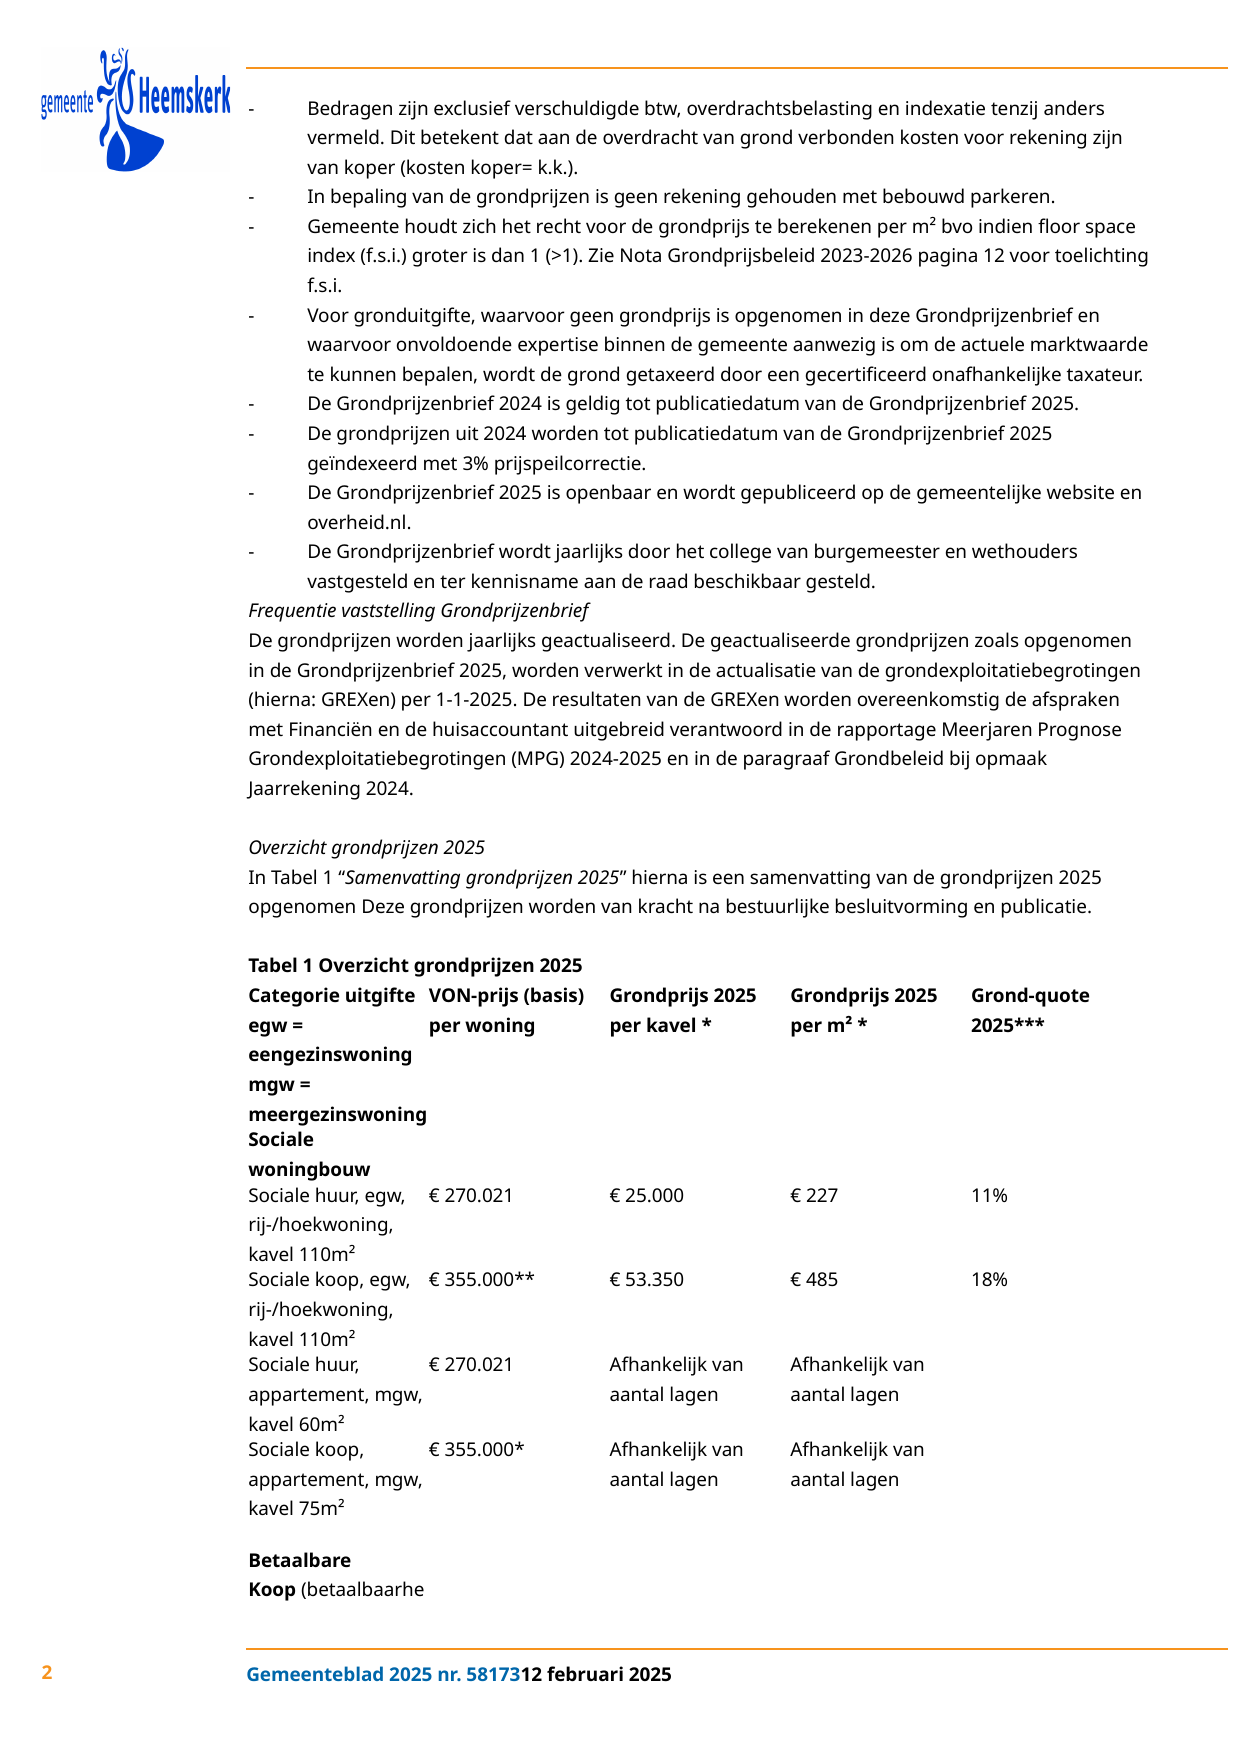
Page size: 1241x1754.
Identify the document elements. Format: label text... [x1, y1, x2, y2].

table_cell Sociale koop, egw, rij-/hoekwoning, kavel 110m² [248, 1267, 429, 1352]
table_cell Sociale koop, appartement, mgw, kavel 75m² [248, 1436, 429, 1521]
table_cell Afhankelijk van aantal lagen [790, 1352, 971, 1436]
list De Grondprijzenbrief 2025 is openbaar en wordt gepubliceerd op de gemeentelijke website en overheid.nl. [248, 479, 1152, 535]
table_cell [248, 1521, 429, 1547]
table_cell [971, 1126, 1152, 1182]
table_cell € 53.350 [609, 1267, 790, 1352]
table_cell [609, 1126, 790, 1182]
table_cell [971, 1352, 1152, 1436]
table_cell Afhankelijk van aantal lagen [609, 1352, 790, 1436]
table_header VON-prijs (basis) per woning [429, 983, 609, 1126]
table_cell € 355.000* [429, 1436, 609, 1521]
table_cell € 485 [790, 1267, 971, 1352]
table_cell [609, 1521, 790, 1547]
table_cell Afhankelijk van aantal lagen [609, 1436, 790, 1521]
list De Grondprijzenbrief 2024 is geldig tot publicatiedatum van de Grondprijzenbrief 2025. [248, 391, 1152, 416]
list Voor gronduitgifte, waarvoor geen grondprijs is opgenomen in deze Grondprijzenbrief en waarvoor onvoldoende expertise binnen de gemeente aanwezig is om de actuele marktwaarde te kunnen bepalen, wordt de grond getaxeerd door een gecertificeerd onafhankelijke taxateur. [248, 302, 1152, 387]
table_cell [790, 1521, 971, 1547]
table_cell € 227 [790, 1182, 971, 1267]
table_cell € 270.021 [429, 1352, 609, 1436]
list De grondprijzen uit 2024 worden tot publicatiedatum van de Grondprijzenbrief 2025 geïndexeerd met 3% prijspeilcorrectie. [248, 420, 1152, 476]
table_cell Sociale huur, appartement, mgw, kavel 60m² [248, 1352, 429, 1436]
picture [41, 47, 231, 172]
table_header Grondprijs 2025 per kavel * [609, 983, 790, 1126]
table_cell [609, 1547, 790, 1602]
table_cell € 270.021 [429, 1182, 609, 1267]
text Frequentie vaststelling Grondprijzenbrief [248, 598, 1152, 623]
text Tabel 1 Overzicht grondprijzen 2025 [248, 953, 1152, 978]
text De grondprijzen worden jaarlijks geactualiseerd. De geactualiseerde grondprijzen zoals opgenomen in de Grondprijzenbrief 2025, worden verwerkt in de actualisatie van de grondexploitatiebegrotingen (hierna: GREXen) per 1-1-2025. De resultaten van de GREXen worden overeenkomstig de afspraken met Financiën en de huisaccountant uitgebreid verantwoord in de rapportage Meerjaren Prognose Grondexploitatiebegrotingen (MPG) 2024-2025 en in de paragraaf Grondbeleid bij opmaak Jaarrekening 2024. [248, 627, 1152, 801]
table_cell [429, 1126, 609, 1182]
table_header Categorie uitgifte egw = eengezinswoning mgw = meergezinswoning [248, 983, 429, 1126]
table_cell [971, 1521, 1152, 1547]
table_cell Afhankelijk van aantal lagen [790, 1436, 971, 1521]
text In Tabel 1 “Samenvatting grondprijzen 2025” hierna is een samenvatting van de grondprijzen 2025 opgenomen Deze grondprijzen worden van kracht na bestuurlijke besluitvorming en publicatie. [248, 864, 1152, 919]
list De Grondprijzenbrief wordt jaarlijks door het college van burgemeester en wethouders vastgesteld en ter kennisname aan de raad beschikbaar gesteld. [248, 538, 1152, 594]
table_cell Sociale huur, egw, rij-/hoekwoning, kavel 110m² [248, 1182, 429, 1267]
table_cell 11% [971, 1182, 1152, 1267]
table_cell Betaalbare Koop (betaalbaarhe [248, 1547, 429, 1602]
table_cell [971, 1547, 1152, 1602]
table_cell [429, 1521, 609, 1547]
table_cell [429, 1547, 609, 1602]
table_cell [790, 1126, 971, 1182]
table_cell [790, 1547, 971, 1602]
list Bedragen zijn exclusief verschuldigde btw, overdrachtsbelasting en indexatie tenzij anders vermeld. Dit betekent dat aan de overdracht van grond verbonden kosten voor rekening zijn van koper (kosten koper= k.k.). [248, 95, 1152, 180]
table_header Grondprijs 2025 per m² * [790, 983, 971, 1126]
table_cell [971, 1436, 1152, 1521]
text Overzicht grondprijzen 2025 [248, 834, 1152, 860]
table_cell 18% [971, 1267, 1152, 1352]
table_cell Sociale woningbouw [248, 1126, 429, 1182]
table_cell € 25.000 [609, 1182, 790, 1267]
list Gemeente houdt zich het recht voor de grondprijs te berekenen per m² bvo indien floor space index (f.s.i.) groter is dan 1 (>1). Zie Nota Grondprijsbeleid 2023-2026 pagina 12 voor toelichting f.s.i. [248, 213, 1152, 298]
table_cell € 355.000** [429, 1267, 609, 1352]
table_header Grond-quote 2025*** [971, 983, 1152, 1126]
list In bepaling van de grondprijzen is geen rekening gehouden met bebouwd parkeren. [248, 183, 1152, 209]
